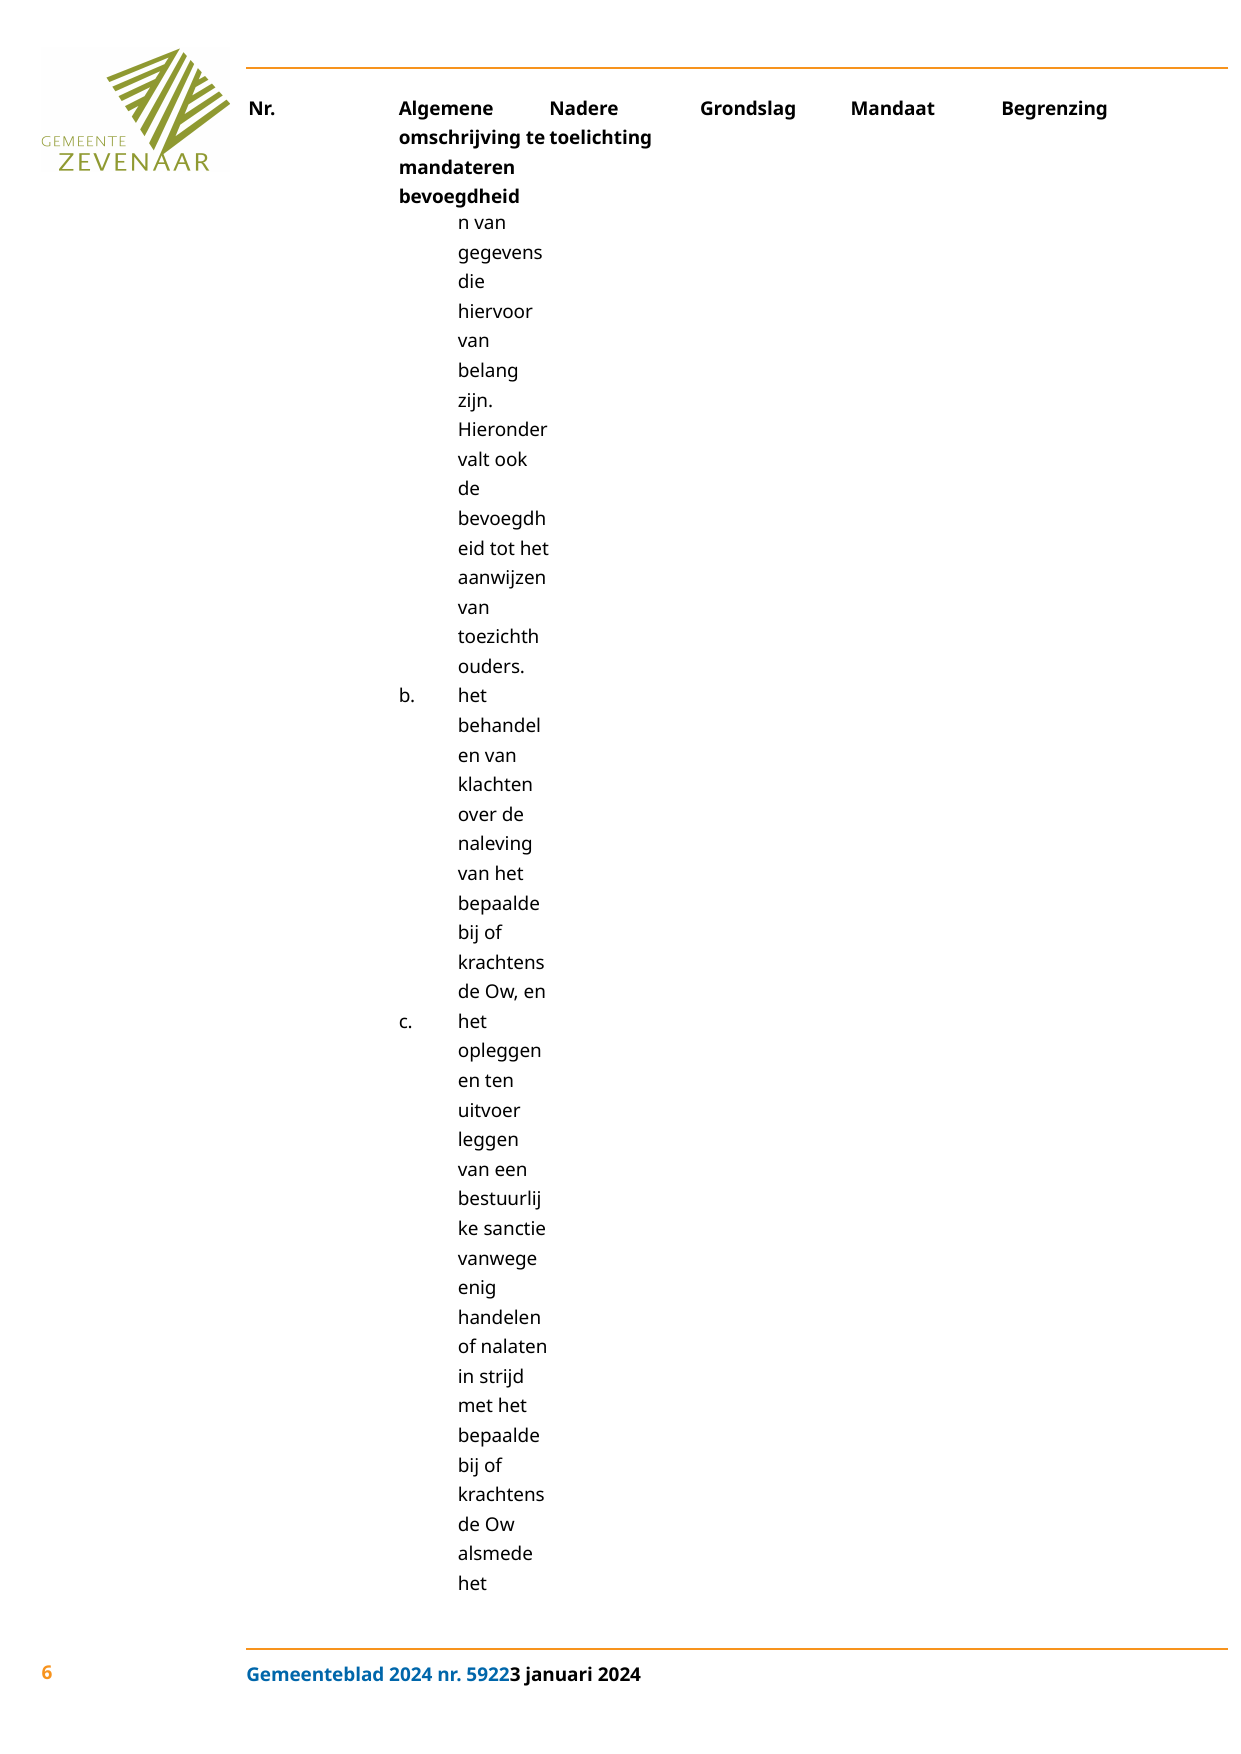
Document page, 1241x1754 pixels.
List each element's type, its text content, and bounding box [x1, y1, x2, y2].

table_header Algemene omschrijving te mandateren bevoegdheid [399, 95, 549, 209]
table_header Grondslag [700, 95, 850, 209]
table_header Nadere toelichting [549, 95, 700, 209]
table_cell [700, 209, 850, 1596]
table_cell [1001, 209, 1152, 1596]
table_cell [549, 209, 700, 1596]
table_cell [850, 209, 1001, 1596]
table_header Nr. [248, 95, 398, 209]
picture [41, 47, 231, 172]
table_cell [248, 209, 398, 1596]
table_cell n van gegevens die hiervoor van belang zijn. Hieronder valt ook de bevoegdheid tot het aanwijzen van toezichthouders. het behandelen van klachten over de naleving van het bepaalde bij of krachtens de Ow, en het opleggen en ten uitvoer leggen van een bestuurlijke sanctie vanwege enig handelen of nalaten in strijd met het bepaalde bij of krachtens de Ow alsmede het [399, 209, 549, 1596]
table_header Begrenzing [1001, 95, 1152, 209]
table_header Mandaat [850, 95, 1001, 209]
